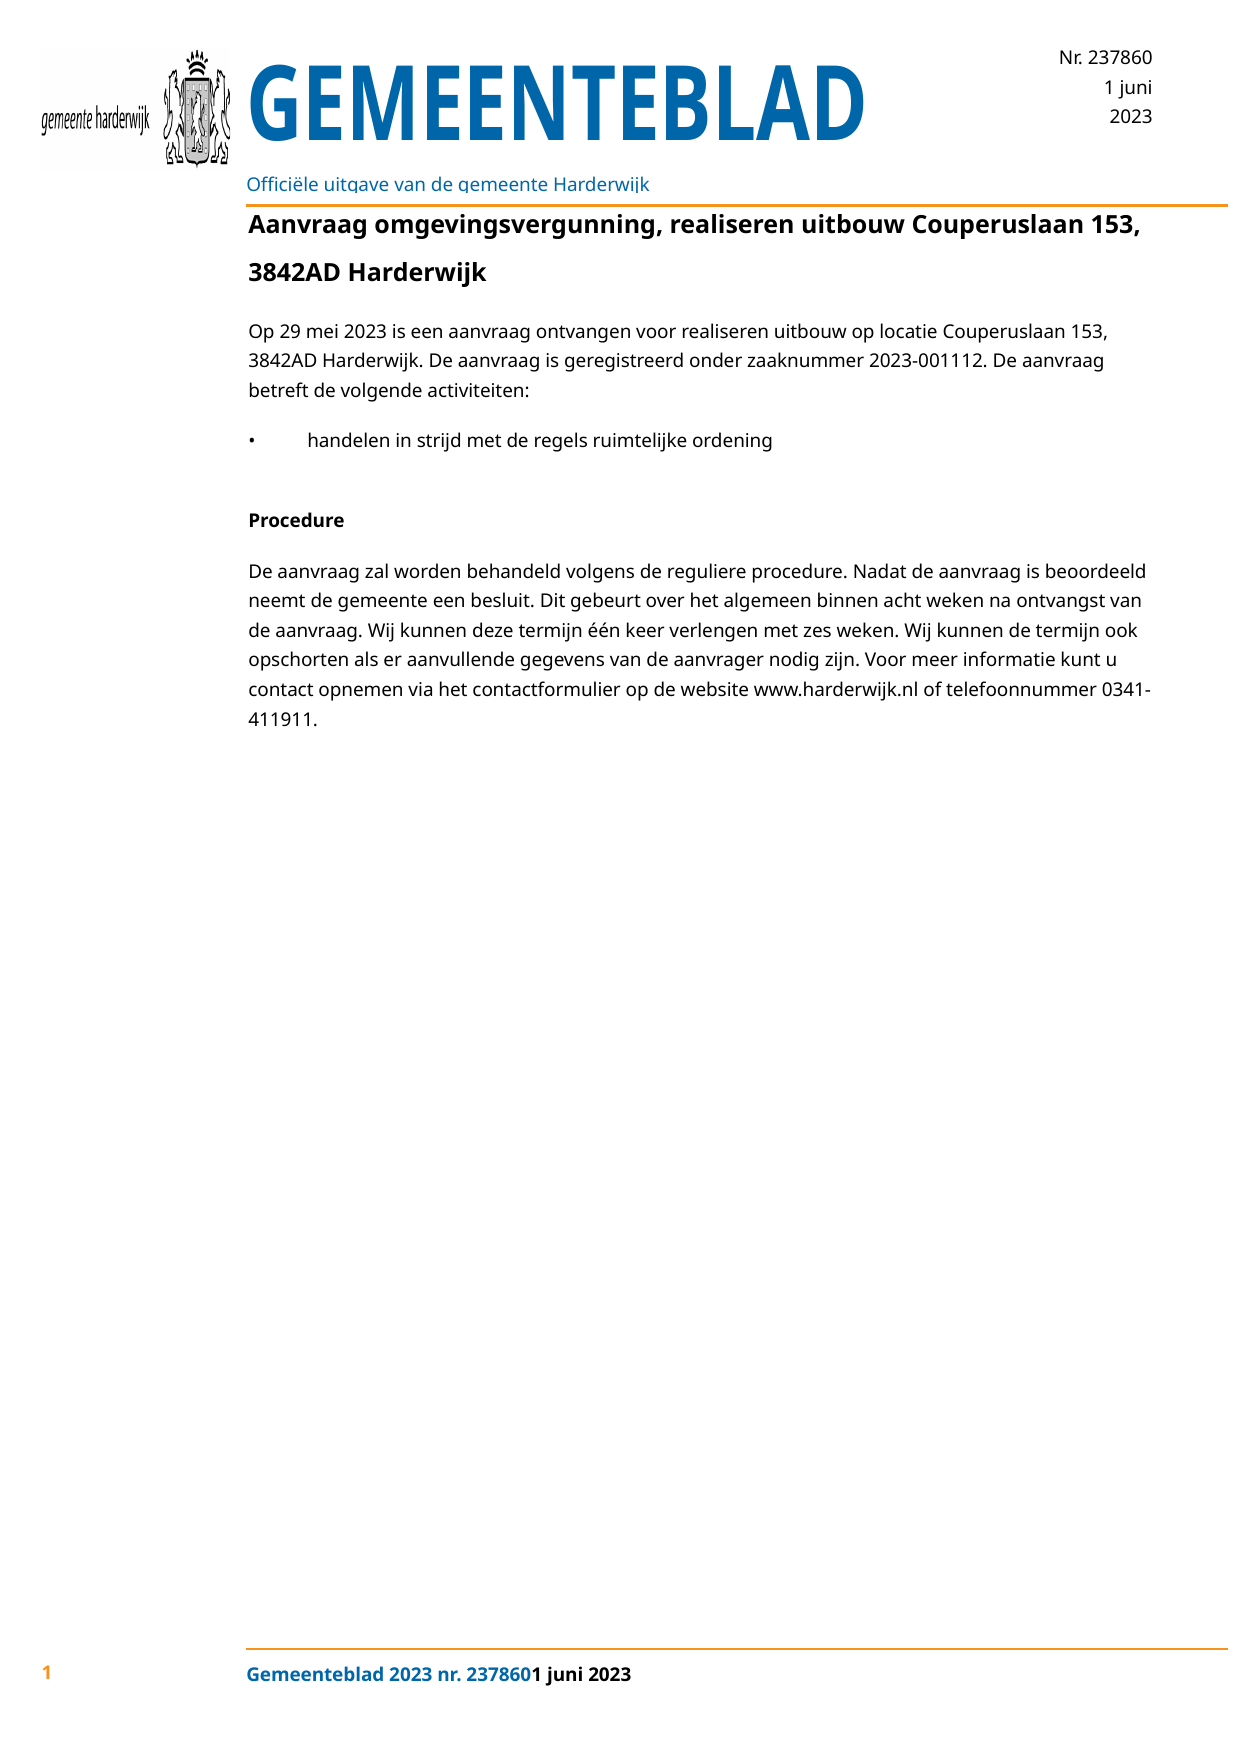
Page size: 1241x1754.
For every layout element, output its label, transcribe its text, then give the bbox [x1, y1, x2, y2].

text Aanvraag omgevingsvergunning, realiseren uitbouw Couperuslaan 153, 3842AD Harderwijk [248, 207, 1152, 288]
text Op 29 mei 2023 is een aanvraag ontvangen voor realiseren uitbouw op locatie Couperuslaan 153, 3842AD Harderwijk. De aanvraag is geregistreerd onder zaaknummer 2023-001112. De aanvraag betreft de volgende activiteiten: [248, 318, 1152, 403]
picture [41, 47, 231, 172]
text De aanvraag zal worden behandeld volgens de reguliere procedure. Nadat de aanvraag is beoordeeld neemt de gemeente een besluit. Dit gebeurt over het algemeen binnen acht weken na ontvangst van de aanvraag. Wij kunnen deze termijn één keer verlengen met zes weken. Wij kunnen de termijn ook opschorten als er aanvullende gegevens van de aanvrager nodig zijn. Voor meer informatie kunt u contact opnemen via het contactformulier op de website www.harderwijk.nl of telefoonnummer 0341-411911. [248, 558, 1152, 732]
list handelen in strijd met de regels ruimtelijke ordening [248, 427, 1152, 453]
text Procedure [248, 507, 1152, 533]
